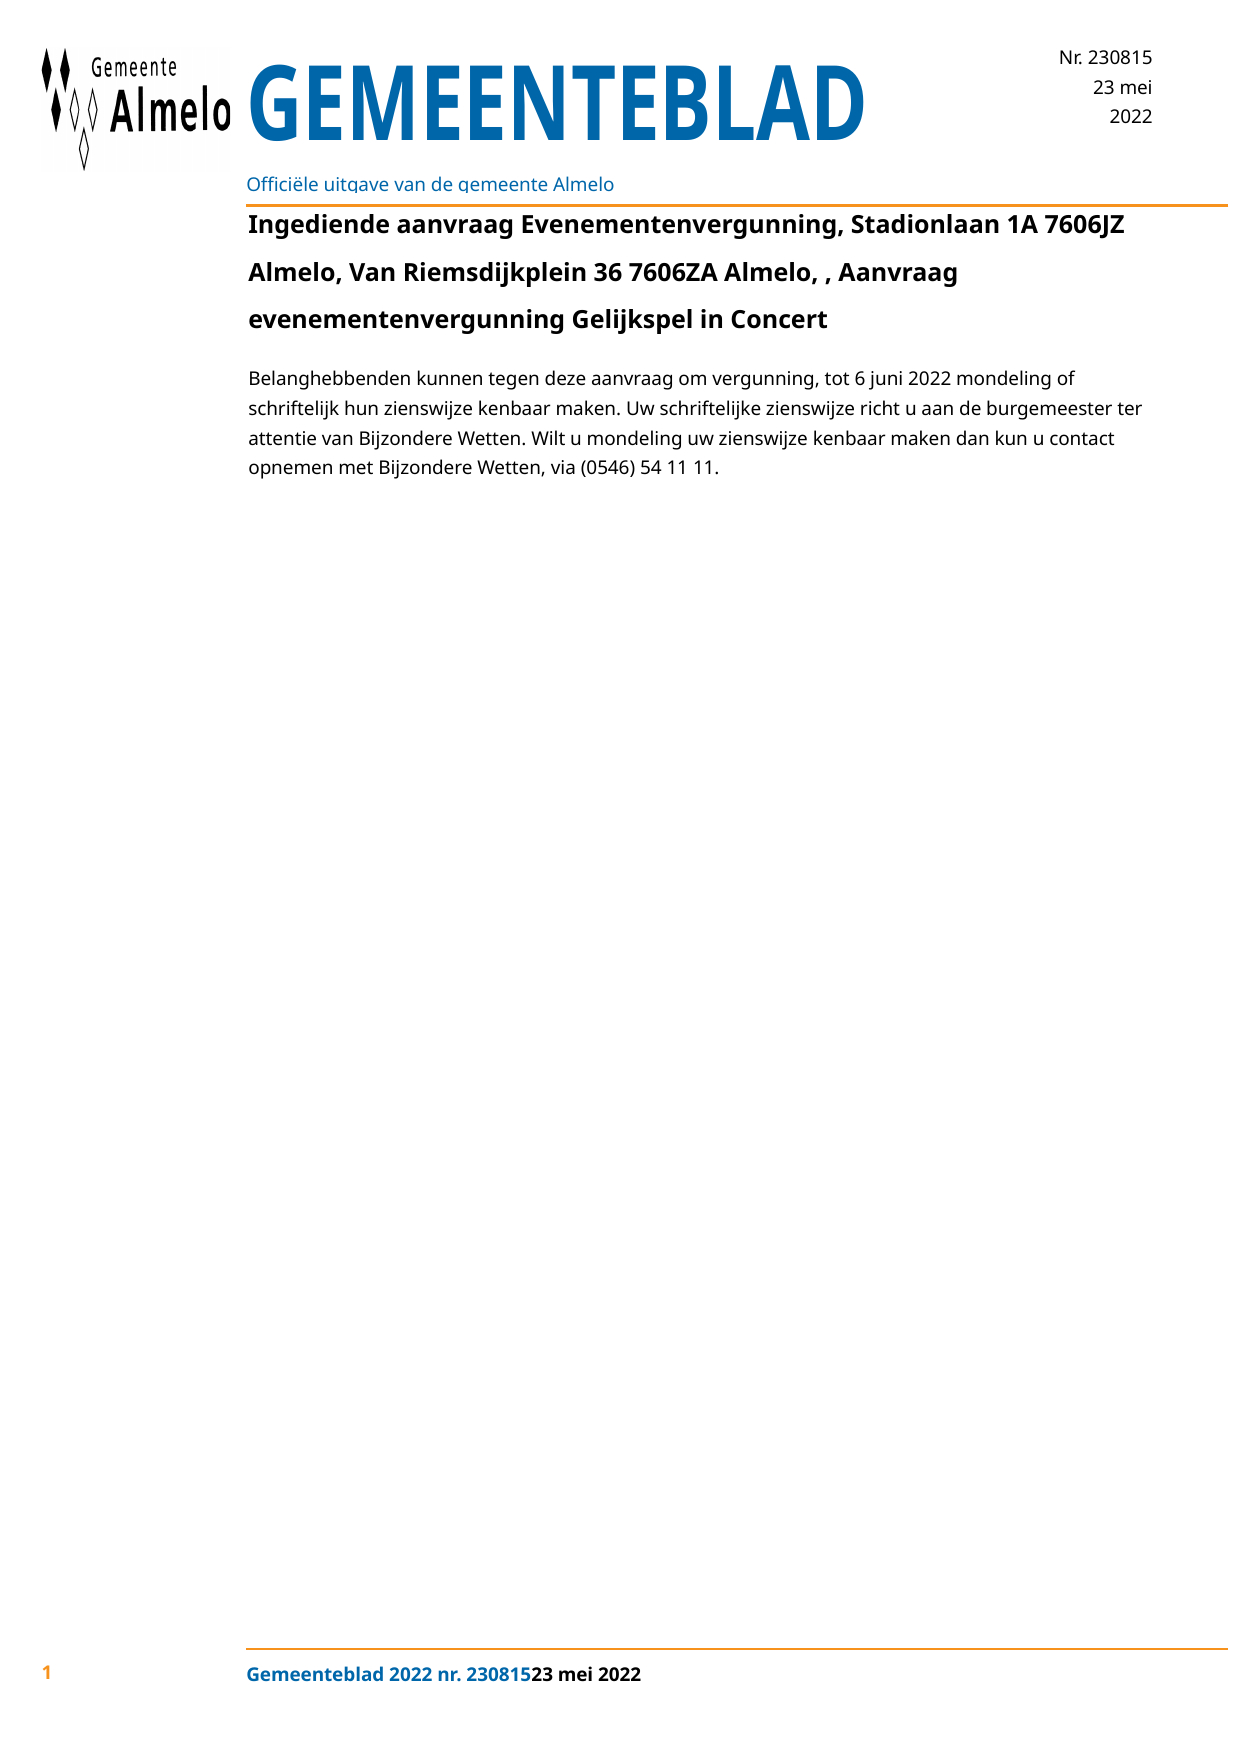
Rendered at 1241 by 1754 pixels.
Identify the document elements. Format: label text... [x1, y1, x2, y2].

text Ingediende aanvraag Evenementenvergunning, Stadionlaan 1A 7606JZ Almelo, Van Riemsdijkplein 36 7606ZA Almelo, , Aanvraag evenementenvergunning Gelijkspel in Concert [248, 207, 1152, 336]
picture [41, 47, 231, 172]
text Belanghebbenden kunnen tegen deze aanvraag om vergunning, tot 6 juni 2022 mondeling of schriftelijk hun zienswijze kenbaar maken. Uw schriftelijke zienswijze richt u aan de burgemeester ter attentie van Bijzondere Wetten. Wilt u mondeling uw zienswijze kenbaar maken dan kun u contact opnemen met Bijzondere Wetten, via (0546) 54 11 11. [248, 366, 1152, 480]
